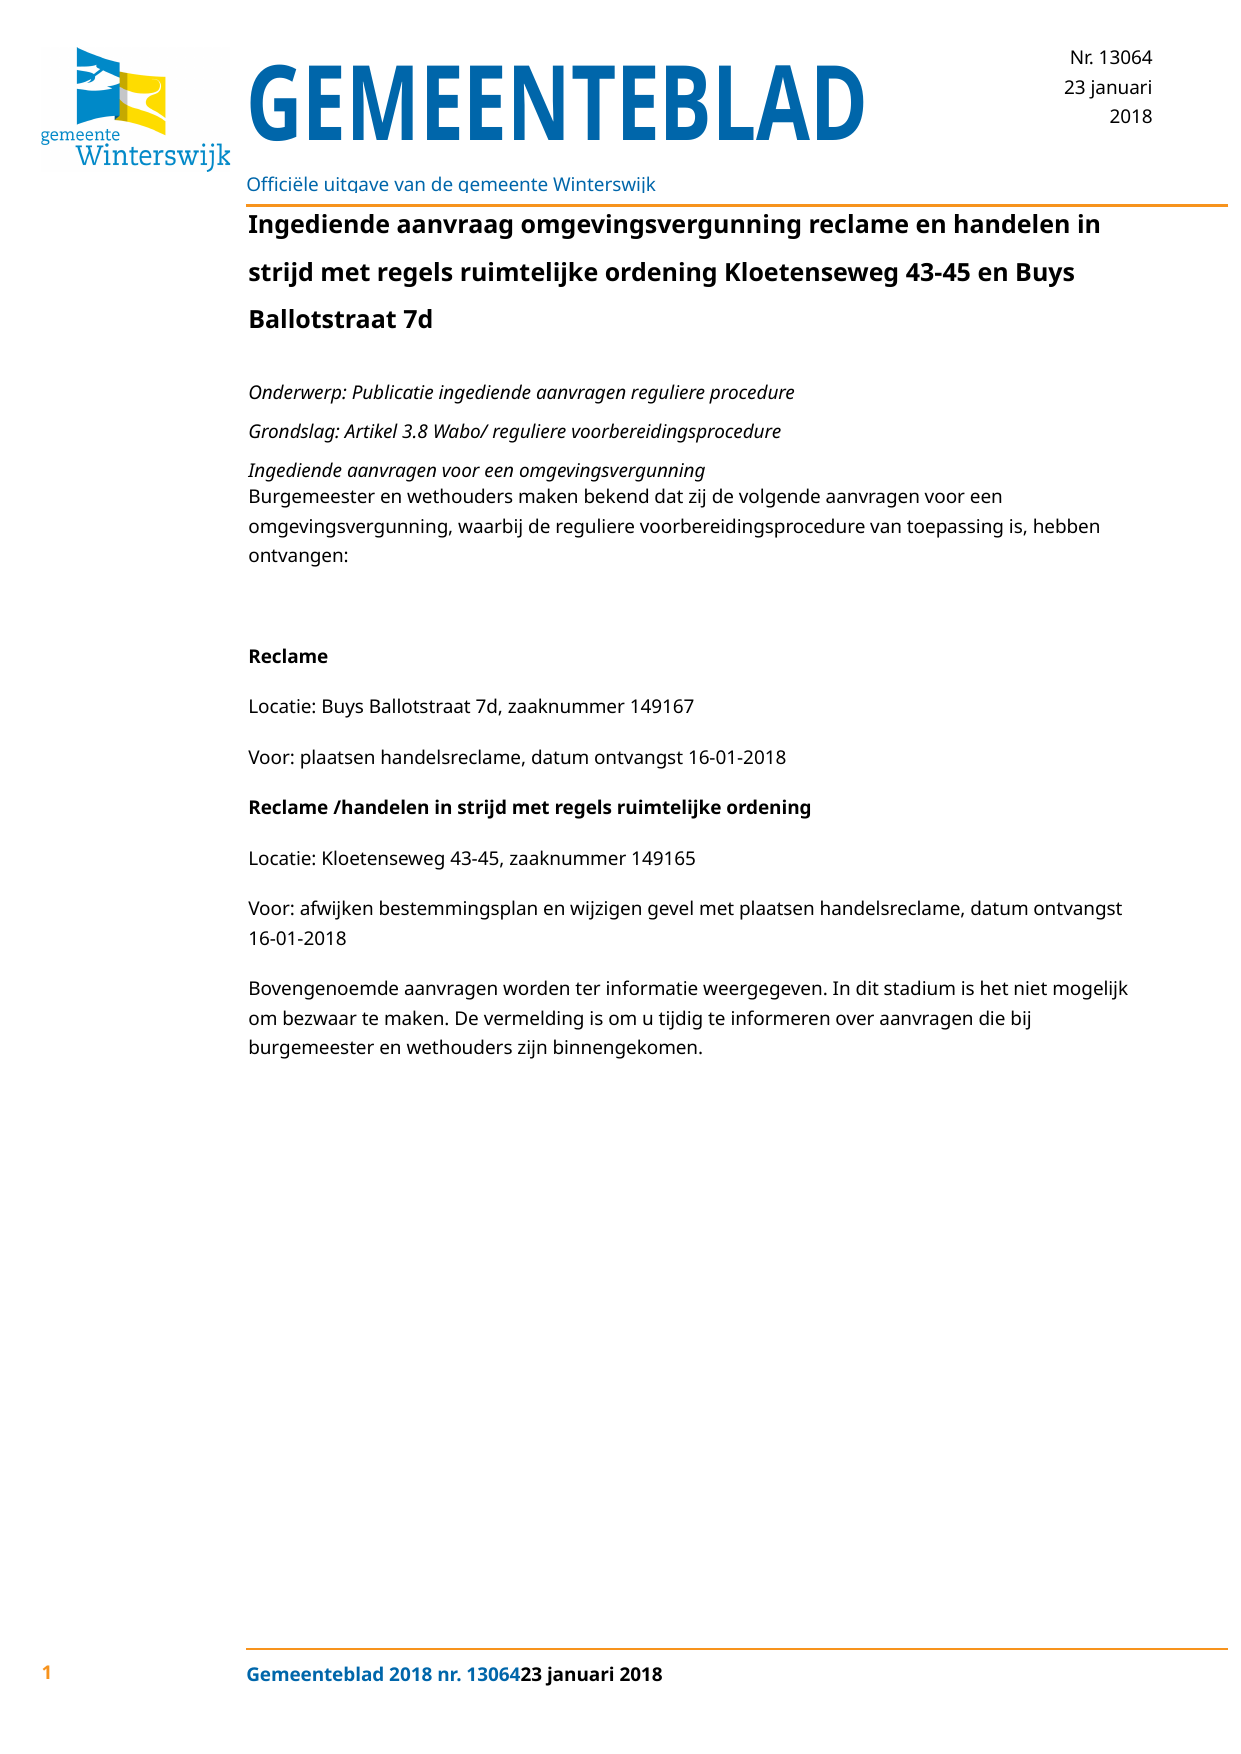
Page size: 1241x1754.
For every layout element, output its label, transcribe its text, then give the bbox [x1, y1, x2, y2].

text Bovengenoemde aanvragen worden ter informatie weergegeven. In dit stadium is het niet mogelijk om bezwaar te maken. De vermelding is om u tijdig te informeren over aanvragen die bij burgemeester en wethouders zijn binnengekomen. [248, 975, 1152, 1060]
text Burgemeester en wethouders maken bekend dat zij de volgende aanvragen voor een omgevingsvergunning, waarbij de reguliere voorbereidingsprocedure van toepassing is, hebben ontvangen: [248, 483, 1152, 568]
text Voor: afwijken bestemmingsplan en wijzigen gevel met plaatsen handelsreclame, datum ontvangst 16-01-2018 [248, 895, 1152, 951]
text Reclame [248, 643, 1152, 669]
text Reclame /handelen in strijd met regels ruimtelijke ordening [248, 794, 1152, 820]
text Grondslag: Artikel 3.8 Wabo/ reguliere voorbereidingsprocedure [248, 418, 1152, 444]
text Voor: plaatsen handelsreclame, datum ontvangst 16-01-2018 [248, 744, 1152, 770]
picture [225, 153, 231, 162]
text Locatie: Kloetenseweg 43-45, zaaknummer 149165 [248, 845, 1152, 871]
picture [41, 47, 231, 172]
text Ingediende aanvraag omgevingsvergunning reclame en handelen in strijd met regels ruimtelijke ordening Kloetenseweg 43-45 en Buys Ballotstraat 7d [248, 207, 1152, 336]
text Ingediende aanvragen voor een omgevingsvergunning [248, 458, 1152, 483]
text Locatie: Buys Ballotstraat 7d, zaaknummer 149167 [248, 694, 1152, 719]
text Onderwerp: Publicatie ingediende aanvragen reguliere procedure [248, 379, 1152, 405]
